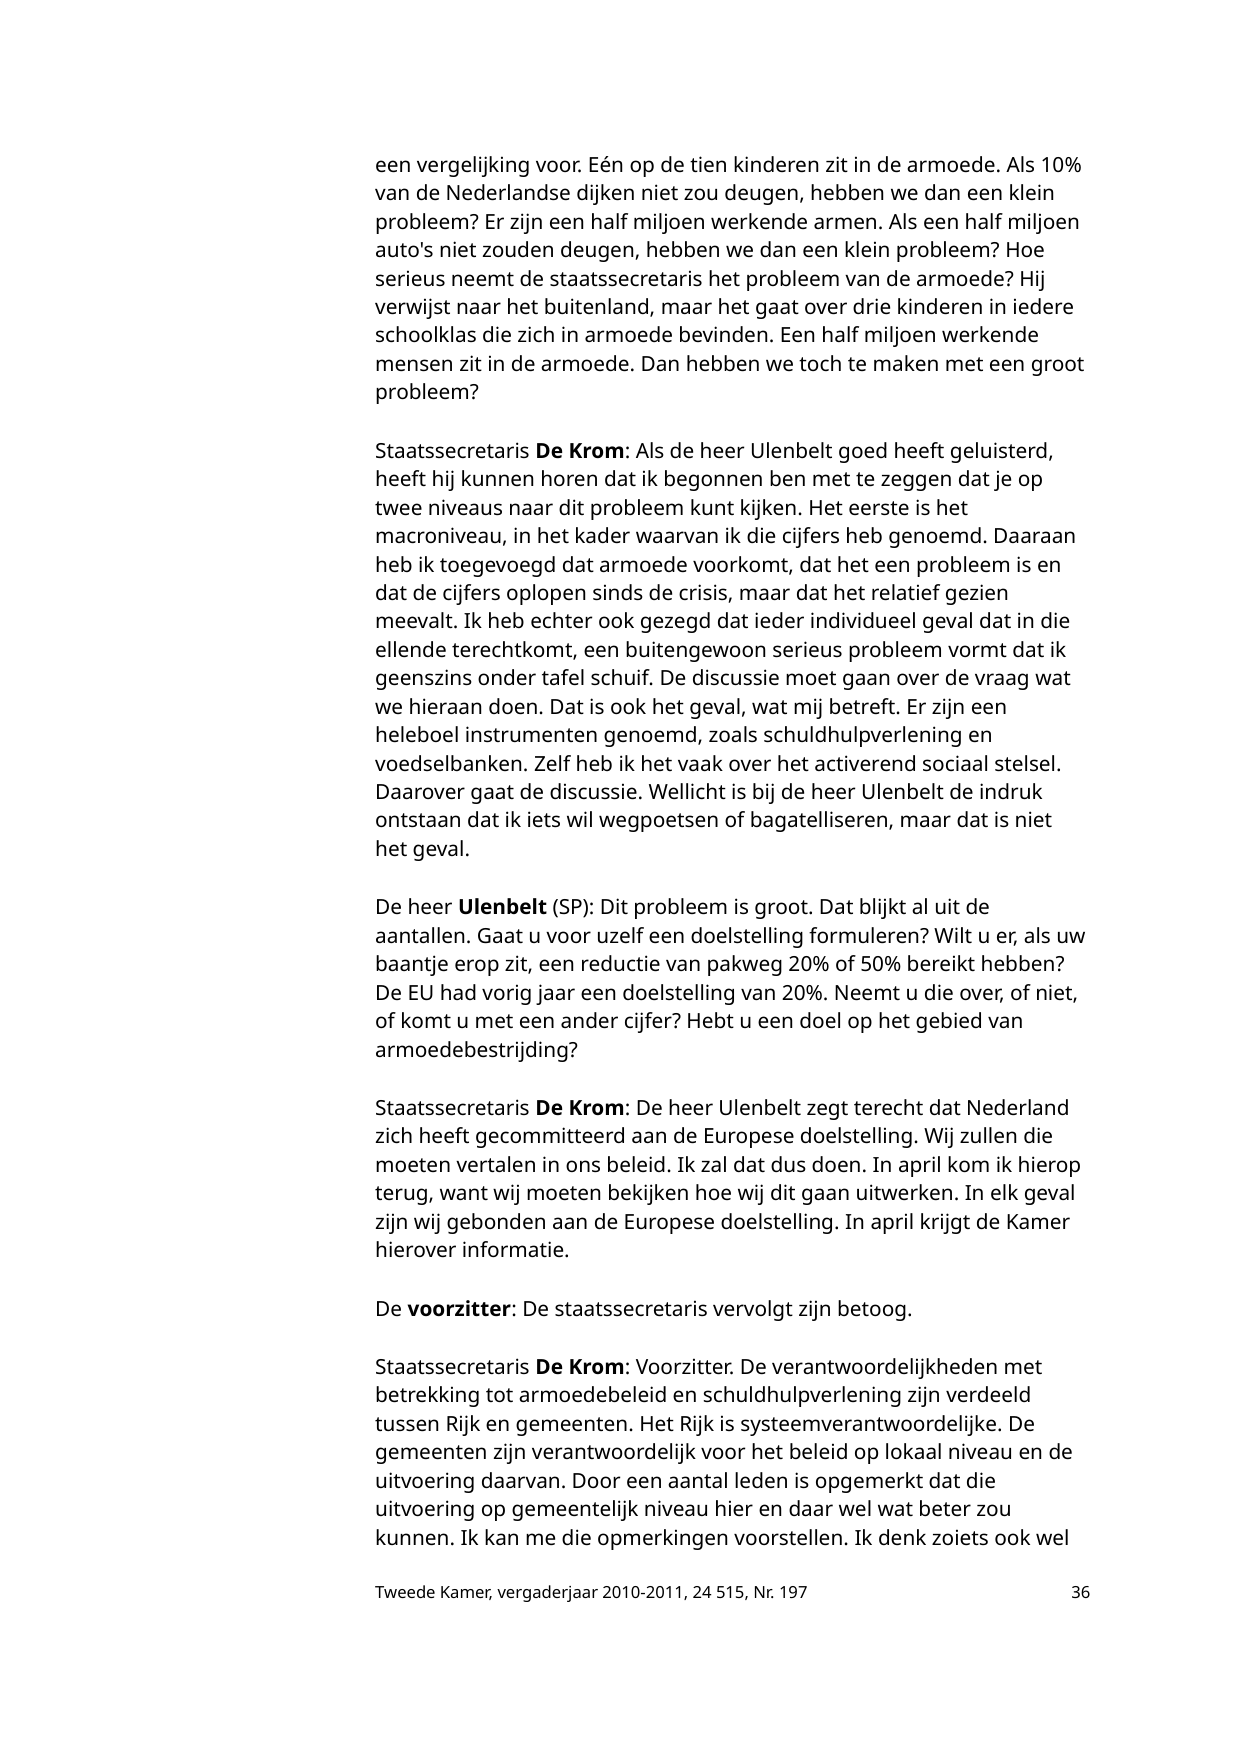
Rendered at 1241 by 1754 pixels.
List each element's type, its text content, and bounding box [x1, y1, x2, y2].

text De heer Ulenbelt (SP): Dit probleem is groot. Dat blijkt al uit de aantallen. Gaat u voor uzelf een doelstelling formuleren? Wilt u er, als uw baantje erop zit, een reductie van pakweg 20% of 50% bereikt hebben? De EU had vorig jaar een doelstelling van 20%. Neemt u die over, of niet, of komt u met een ander cijfer? Hebt u een doel op het gebied van armoedebestrijding? [375, 892, 1090, 1063]
text Staatssecretaris De Krom: Voorzitter. De verantwoordelijkheden met betrekking tot armoedebeleid en schuldhulpverlening zijn verdeeld tussen Rijk en gemeenten. Het Rijk is systeemverantwoordelijke. De gemeenten zijn verantwoordelijk voor het beleid op lokaal niveau en de uitvoering daarvan. Door een aantal leden is opgemerkt dat die uitvoering op gemeentelijk niveau hier en daar wel wat beter zou kunnen. Ik kan me die opmerkingen voorstellen. Ik denk zoiets ook wel [375, 1352, 1090, 1551]
text Staatssecretaris De Krom: De heer Ulenbelt zegt terecht dat Nederland zich heeft gecommitteerd aan de Europese doelstelling. Wij zullen die moeten vertalen in ons beleid. Ik zal dat dus doen. In april kom ik hierop terug, want wij moeten bekijken hoe wij dit gaan uitwerken. In elk geval zijn wij gebonden aan de Europese doelstelling. In april krijgt de Kamer hierover informatie. [375, 1093, 1090, 1264]
text Staatssecretaris De Krom: Als de heer Ulenbelt goed heeft geluisterd, heeft hij kunnen horen dat ik begonnen ben met te zeggen dat je op twee niveaus naar dit probleem kunt kijken. Het eerste is het macroniveau, in het kader waarvan ik die cijfers heb genoemd. Daaraan heb ik toegevoegd dat armoede voorkomt, dat het een probleem is en dat de cijfers oplopen sinds de crisis, maar dat het relatief gezien meevalt. Ik heb echter ook gezegd dat ieder individueel geval dat in die ellende terechtkomt, een buitengewoon serieus probleem vormt dat ik geenszins onder tafel schuif. De discussie moet gaan over de vraag wat we hieraan doen. Dat is ook het geval, wat mij betreft. Er zijn een heleboel instrumenten genoemd, zoals schuldhulpverlening en voedselbanken. Zelf heb ik het vaak over het activerend sociaal stelsel. Daarover gaat de discussie. Wellicht is bij de heer Ulenbelt de indruk ontstaan dat ik iets wil wegpoetsen of bagatelliseren, maar dat is niet het geval. [375, 436, 1090, 862]
text De voorzitter: De staatssecretaris vervolgt zijn betoog. [375, 1294, 1090, 1322]
text een vergelijking voor. Eén op de tien kinderen zit in de armoede. Als 10% van de Nederlandse dijken niet zou deugen, hebben we dan een klein probleem? Er zijn een half miljoen werkende armen. Als een half miljoen auto's niet zouden deugen, hebben we dan een klein probleem? Hoe serieus neemt de staatssecretaris het probleem van de armoede? Hij verwijst naar het buitenland, maar het gaat over drie kinderen in iedere schoolklas die zich in armoede bevinden. Een half miljoen werkende mensen zit in de armoede. Dan hebben we toch te maken met een groot probleem? [375, 150, 1090, 406]
